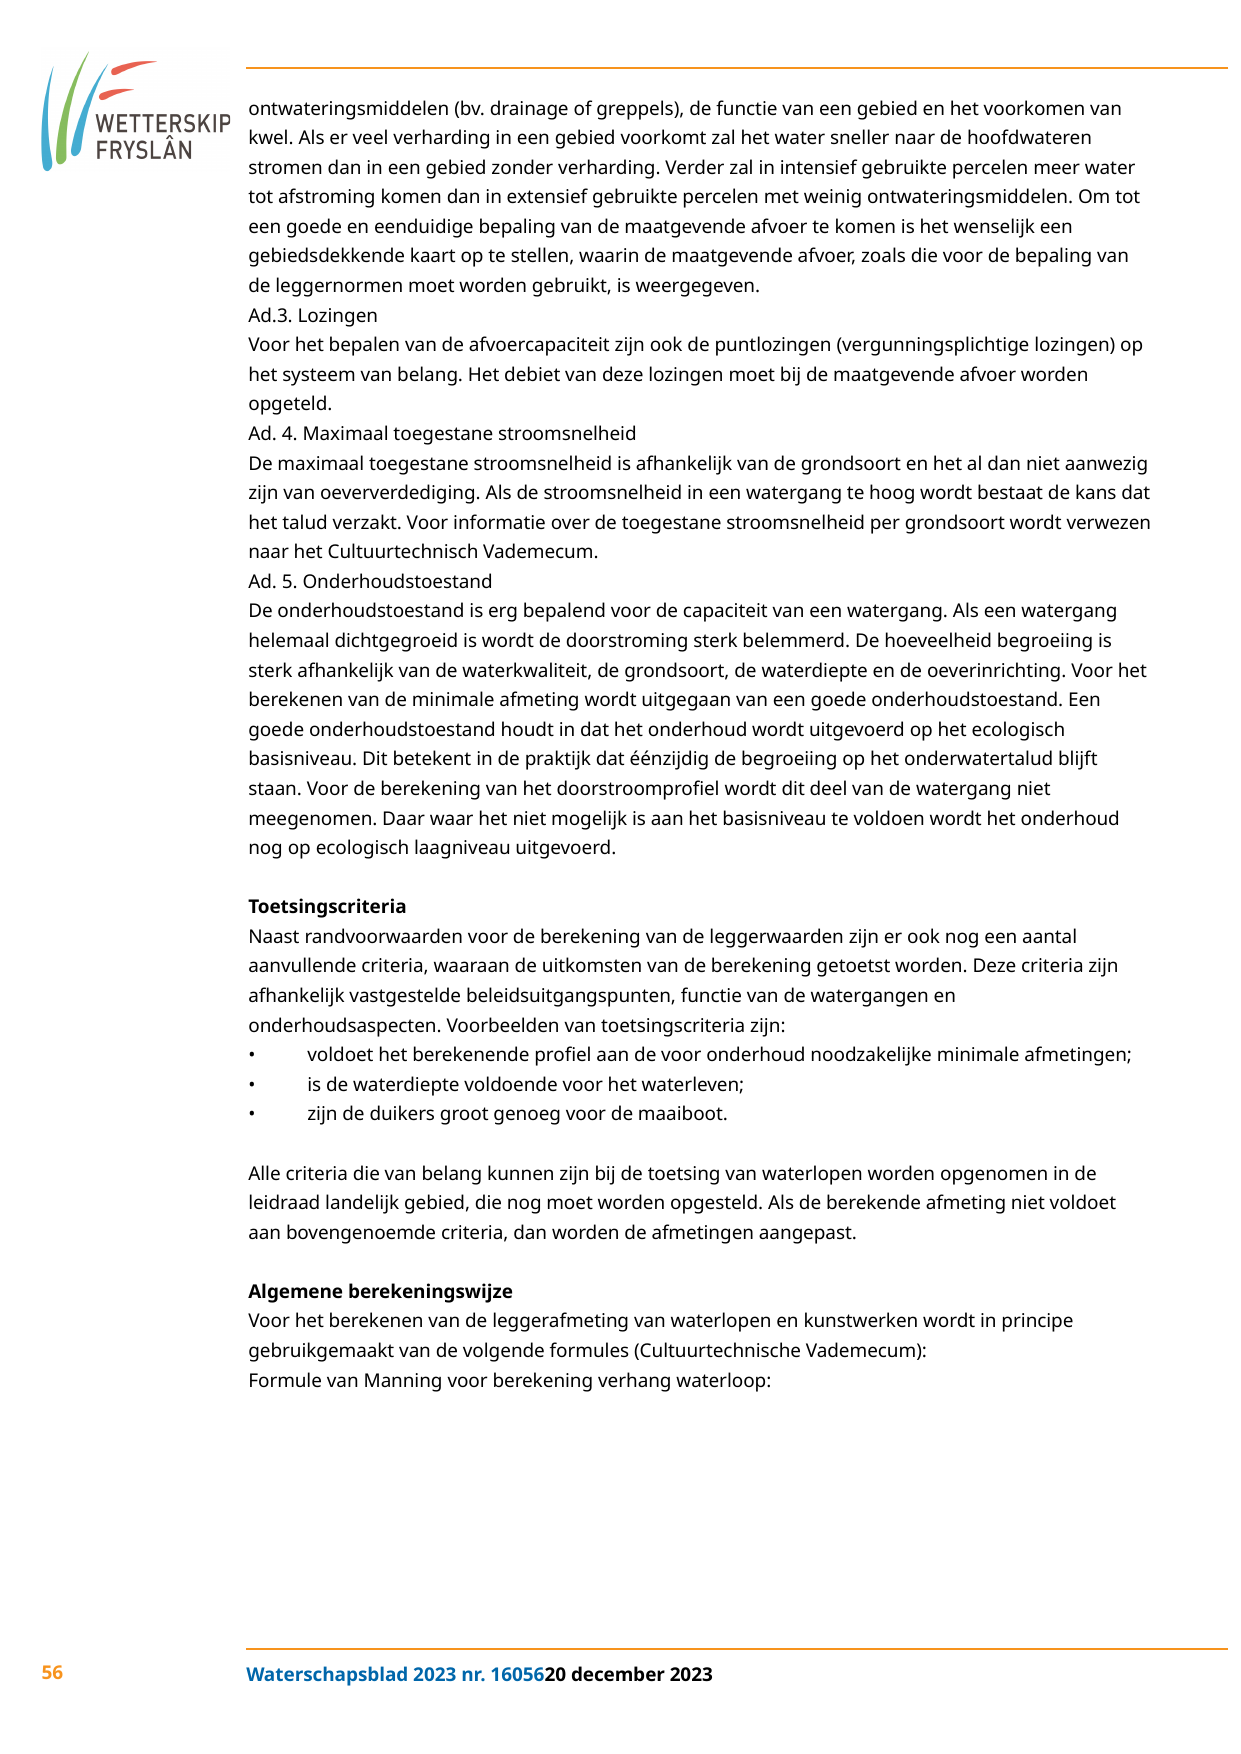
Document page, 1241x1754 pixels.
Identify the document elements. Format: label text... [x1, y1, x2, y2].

text Algemene berekeningswijze [248, 1278, 1152, 1304]
text Ad. 5. Onderhoudstoestand [248, 568, 1152, 594]
text Naast randvoorwaarden voor de berekening van de leggerwaarden zijn er ook nog een aantal aanvullende criteria, waaraan de uitkomsten van de berekening getoetst worden. Deze criteria zijn afhankelijk vastgestelde beleidsuitgangspunten, functie van de watergangen en onderhoudsaspecten. Voorbeelden van toetsingscriteria zijn: [248, 923, 1152, 1038]
text Ad. 4. Maximaal toegestane stroomsnelheid [248, 420, 1152, 446]
text Ad.3. Lozingen [248, 302, 1152, 328]
picture [41, 47, 231, 172]
text Voor het bepalen van de afvoercapaciteit zijn ook de puntlozingen (vergunningsplichtige lozingen) op het systeem van belang. Het debiet van deze lozingen moet bij de maatgevende afvoer worden opgeteld. [248, 331, 1152, 416]
list voldoet het berekenende profiel aan de voor onderhoud noodzakelijke minimale afmetingen; [248, 1041, 1152, 1067]
text Toetsingscriteria [248, 893, 1152, 919]
text De onderhoudstoestand is erg bepalend voor de capaciteit van een watergang. Als een watergang helemaal dichtgegroeid is wordt de doorstroming sterk belemmerd. De hoeveelheid begroeiing is sterk afhankelijk van de waterkwaliteit, de grondsoort, de waterdiepte en de oeverinrichting. Voor het berekenen van de minimale afmeting wordt uitgegaan van een goede onderhoudstoestand. Een goede onderhoudstoestand houdt in dat het onderhoud wordt uitgevoerd op het ecologisch basisniveau. Dit betekent in de praktijk dat éénzijdig de begroeiing op het onderwatertalud blijft staan. Voor de berekening van het doorstroomprofiel wordt dit deel van de watergang niet meegenomen. Daar waar het niet mogelijk is aan het basisniveau te voldoen wordt het onderhoud nog op ecologisch laagniveau uitgevoerd. [248, 598, 1152, 860]
text De maximaal toegestane stroomsnelheid is afhankelijk van de grondsoort en het al dan niet aanwezig zijn van oeververdediging. Als de stroomsnelheid in een watergang te hoog wordt bestaat de kans dat het talud verzakt. Voor informatie over de toegestane stroomsnelheid per grondsoort wordt verwezen naar het Cultuurtechnisch Vademecum. [248, 450, 1152, 564]
text Formule van Manning voor berekening verhang waterloop: [248, 1367, 1152, 1393]
list is de waterdiepte voldoende voor het waterleven; [248, 1071, 1152, 1097]
list zijn de duikers groot genoeg voor de maaiboot. [248, 1101, 1152, 1126]
text Alle criteria die van belang kunnen zijn bij de toetsing van waterlopen worden opgenomen in de leidraad landelijk gebied, die nog moet worden opgesteld. Als de berekende afmeting niet voldoet aan bovengenoemde criteria, dan worden de afmetingen aangepast. [248, 1160, 1152, 1245]
text ontwateringsmiddelen (bv. drainage of greppels), de functie van een gebied en het voorkomen van kwel. Als er veel verharding in een gebied voorkomt zal het water sneller naar de hoofdwateren stromen dan in een gebied zonder verharding. Verder zal in intensief gebruikte percelen meer water tot afstroming komen dan in extensief gebruikte percelen met weinig ontwateringsmiddelen. Om tot een goede en eenduidige bepaling van de maatgevende afvoer te komen is het wenselijk een gebiedsdekkende kaart op te stellen, waarin de maatgevende afvoer, zoals die voor de bepaling van de leggernormen moet worden gebruikt, is weergegeven. [248, 95, 1152, 298]
text Voor het berekenen van de leggerafmeting van waterlopen en kunstwerken wordt in principe gebruikgemaakt van de volgende formules (Cultuurtechnische Vademecum): [248, 1308, 1152, 1363]
